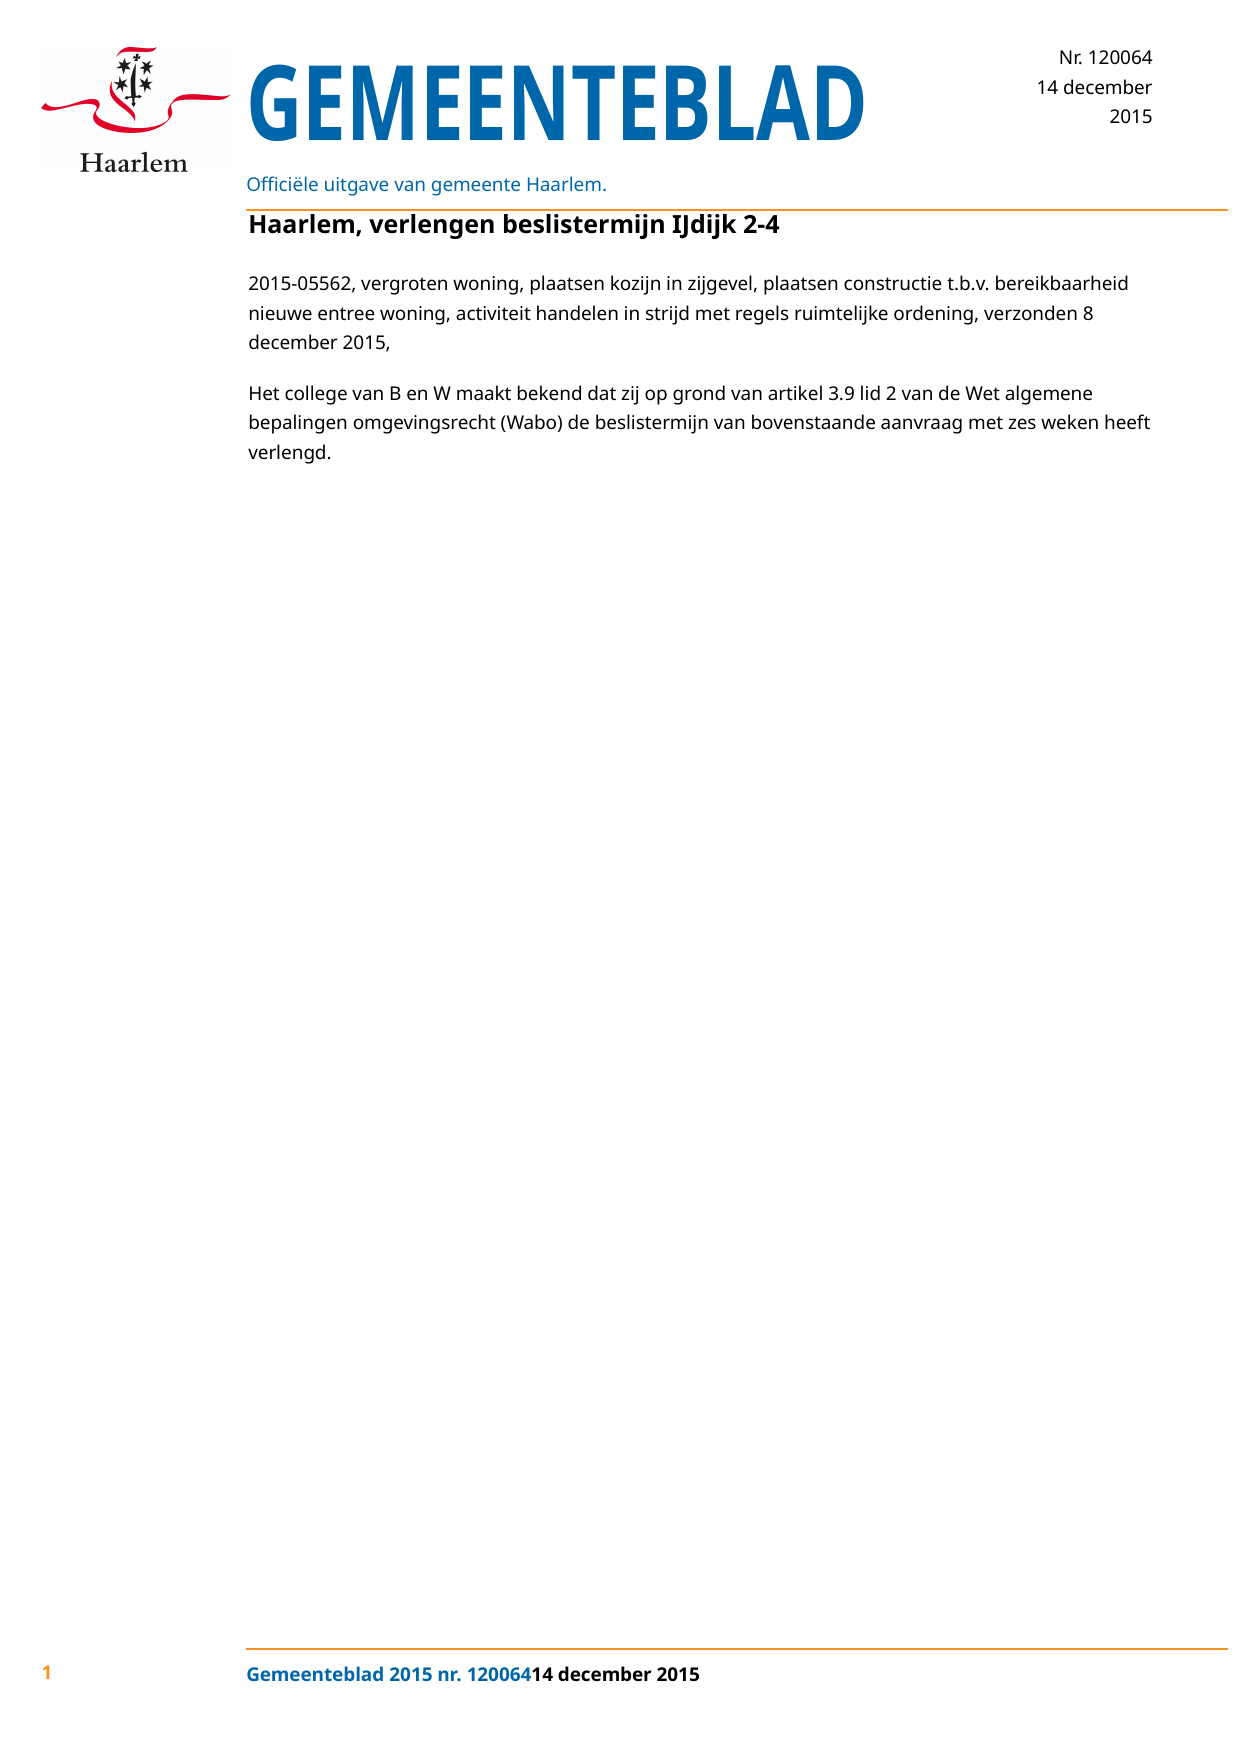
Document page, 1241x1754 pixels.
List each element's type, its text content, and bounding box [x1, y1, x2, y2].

text 2015-05562, vergroten woning, plaatsen kozijn in zijgevel, plaatsen constructie t.b.v. bereikbaarheid nieuwe entree woning, activiteit handelen in strijd met regels ruimtelijke ordening, verzonden 8 december 2015, [248, 270, 1152, 355]
text Het college van B en W maakt bekend dat zij op grond van artikel 3.9 lid 2 van de Wet algemene bepalingen omgevingsrecht (Wabo) de beslistermijn van bovenstaande aanvraag met zes weken heeft verlengd. [248, 380, 1152, 465]
picture [41, 47, 231, 172]
text Haarlem, verlengen beslistermijn IJdijk 2-4 [248, 211, 1152, 241]
